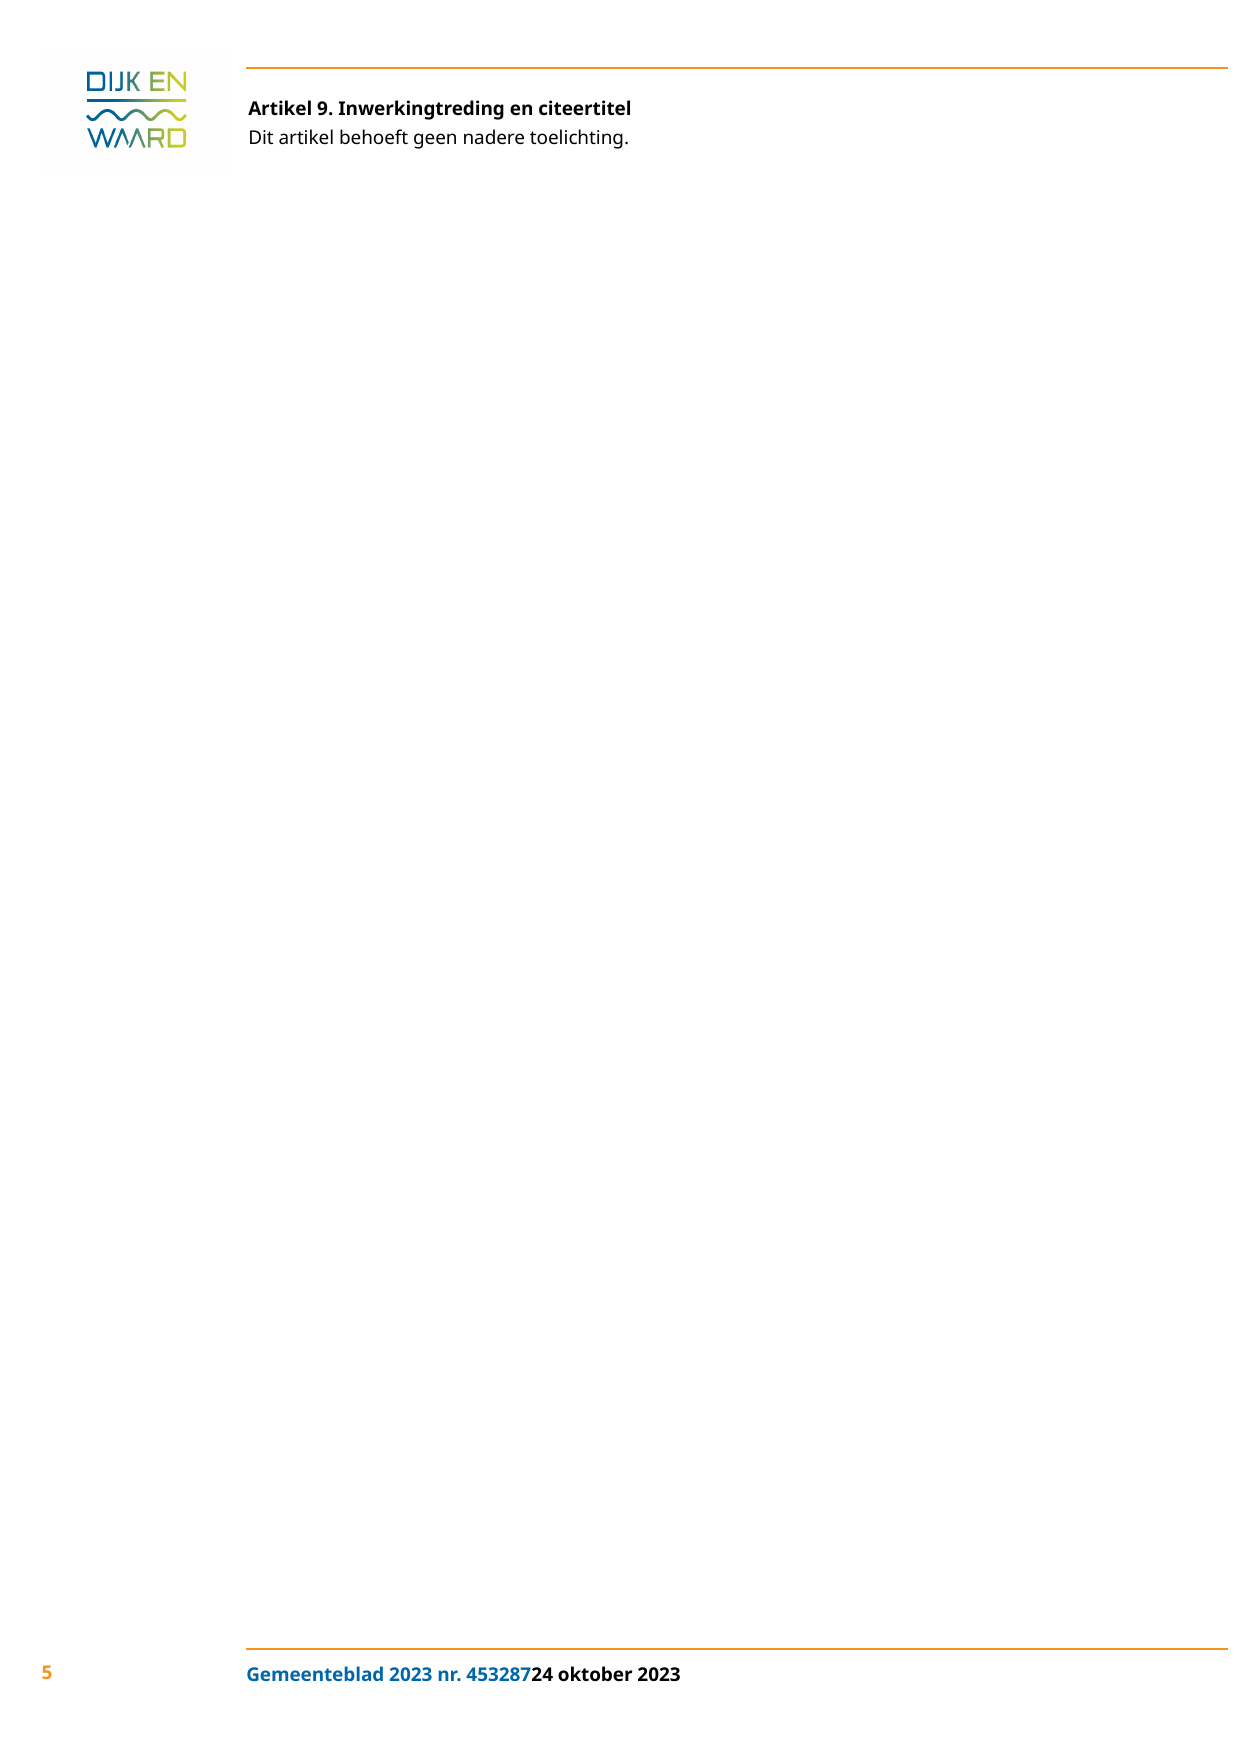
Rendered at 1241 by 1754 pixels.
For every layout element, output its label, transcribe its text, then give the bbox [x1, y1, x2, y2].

text Dit artikel behoeft geen nadere toelichting. [248, 124, 1152, 150]
picture [41, 47, 231, 172]
text Artikel 9. Inwerkingtreding en citeertitel [248, 95, 1152, 121]
